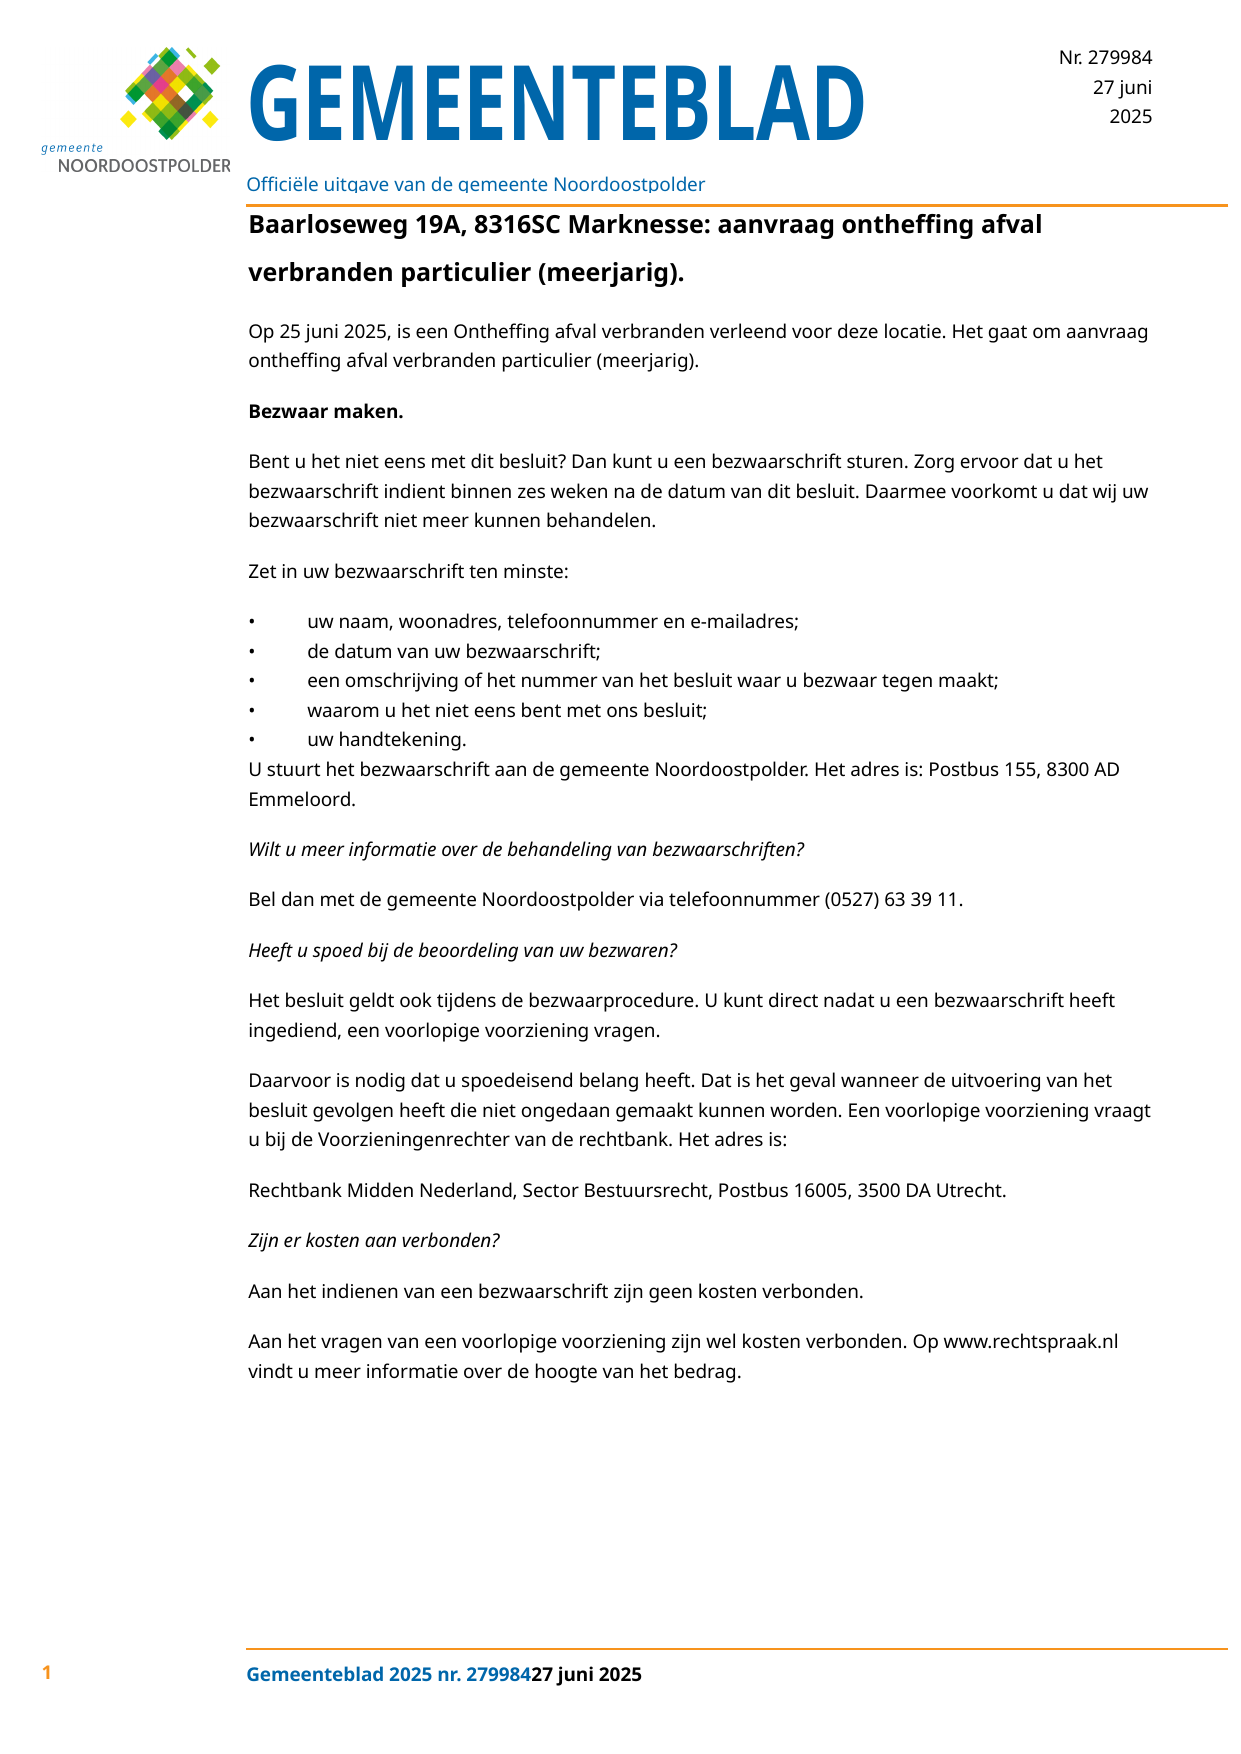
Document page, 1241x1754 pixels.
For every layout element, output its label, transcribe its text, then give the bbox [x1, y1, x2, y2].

text Bel dan met de gemeente Noordoostpolder via telefoonnummer (0527) 63 39 11. [248, 887, 1152, 912]
text Aan het vragen van een voorlopige voorziening zijn wel kosten verbonden. Op www.rechtspraak.nl vindt u meer informatie over de hoogte van het bedrag. [248, 1328, 1152, 1384]
list waarom u het niet eens bent met ons besluit; [248, 697, 1152, 723]
text Baarloseweg 19A, 8316SC Marknesse: aanvraag ontheffing afval verbranden particulier (meerjarig). [248, 207, 1152, 288]
text Heeft u spoed bij de beoordeling van uw bezwaren? [248, 937, 1152, 963]
text Wilt u meer informatie over de behandeling van bezwaarschriften? [248, 836, 1152, 862]
text Op 25 juni 2025, is een Ontheffing afval verbranden verleend voor deze locatie. Het gaat om aanvraag ontheffing afval verbranden particulier (meerjarig). [248, 318, 1152, 373]
text Daarvoor is nodig dat u spoedeisend belang heeft. Dat is het geval wanneer de uitvoering van het besluit gevolgen heeft die niet ongedaan gemaakt kunnen worden. Een voorlopige voorziening vraagt u bij de Voorzieningenrechter van de rechtbank. Het adres is: [248, 1067, 1152, 1152]
picture [41, 47, 231, 172]
text U stuurt het bezwaarschrift aan de gemeente Noordoostpolder. Het adres is: Postbus 155, 8300 AD Emmeloord. [248, 756, 1152, 812]
text Het besluit geldt ook tijdens de bezwaarprocedure. U kunt direct nadat u een bezwaarschrift heeft ingediend, een voorlopige voorziening vragen. [248, 987, 1152, 1043]
list de datum van uw bezwaarschrift; [248, 638, 1152, 664]
text Zet in uw bezwaarschrift ten minste: [248, 558, 1152, 584]
list uw handtekening. [248, 727, 1152, 752]
text Bezwaar maken. [248, 398, 1152, 424]
list uw naam, woonadres, telefoonnummer en e-mailadres; [248, 608, 1152, 634]
text Bent u het niet eens met dit besluit? Dan kunt u een bezwaarschrift sturen. Zorg ervoor dat u het bezwaarschrift indient binnen zes weken na de datum van dit besluit. Daarmee voorkomt u dat wij uw bezwaarschrift niet meer kunnen behandelen. [248, 448, 1152, 533]
text Aan het indienen van een bezwaarschrift zijn geen kosten verbonden. [248, 1278, 1152, 1304]
list een omschrijving of het nummer van het besluit waar u bezwaar tegen maakt; [248, 667, 1152, 693]
text Zijn er kosten aan verbonden? [248, 1227, 1152, 1253]
text Rechtbank Midden Nederland, Sector Bestuursrecht, Postbus 16005, 3500 DA Utrecht. [248, 1177, 1152, 1203]
